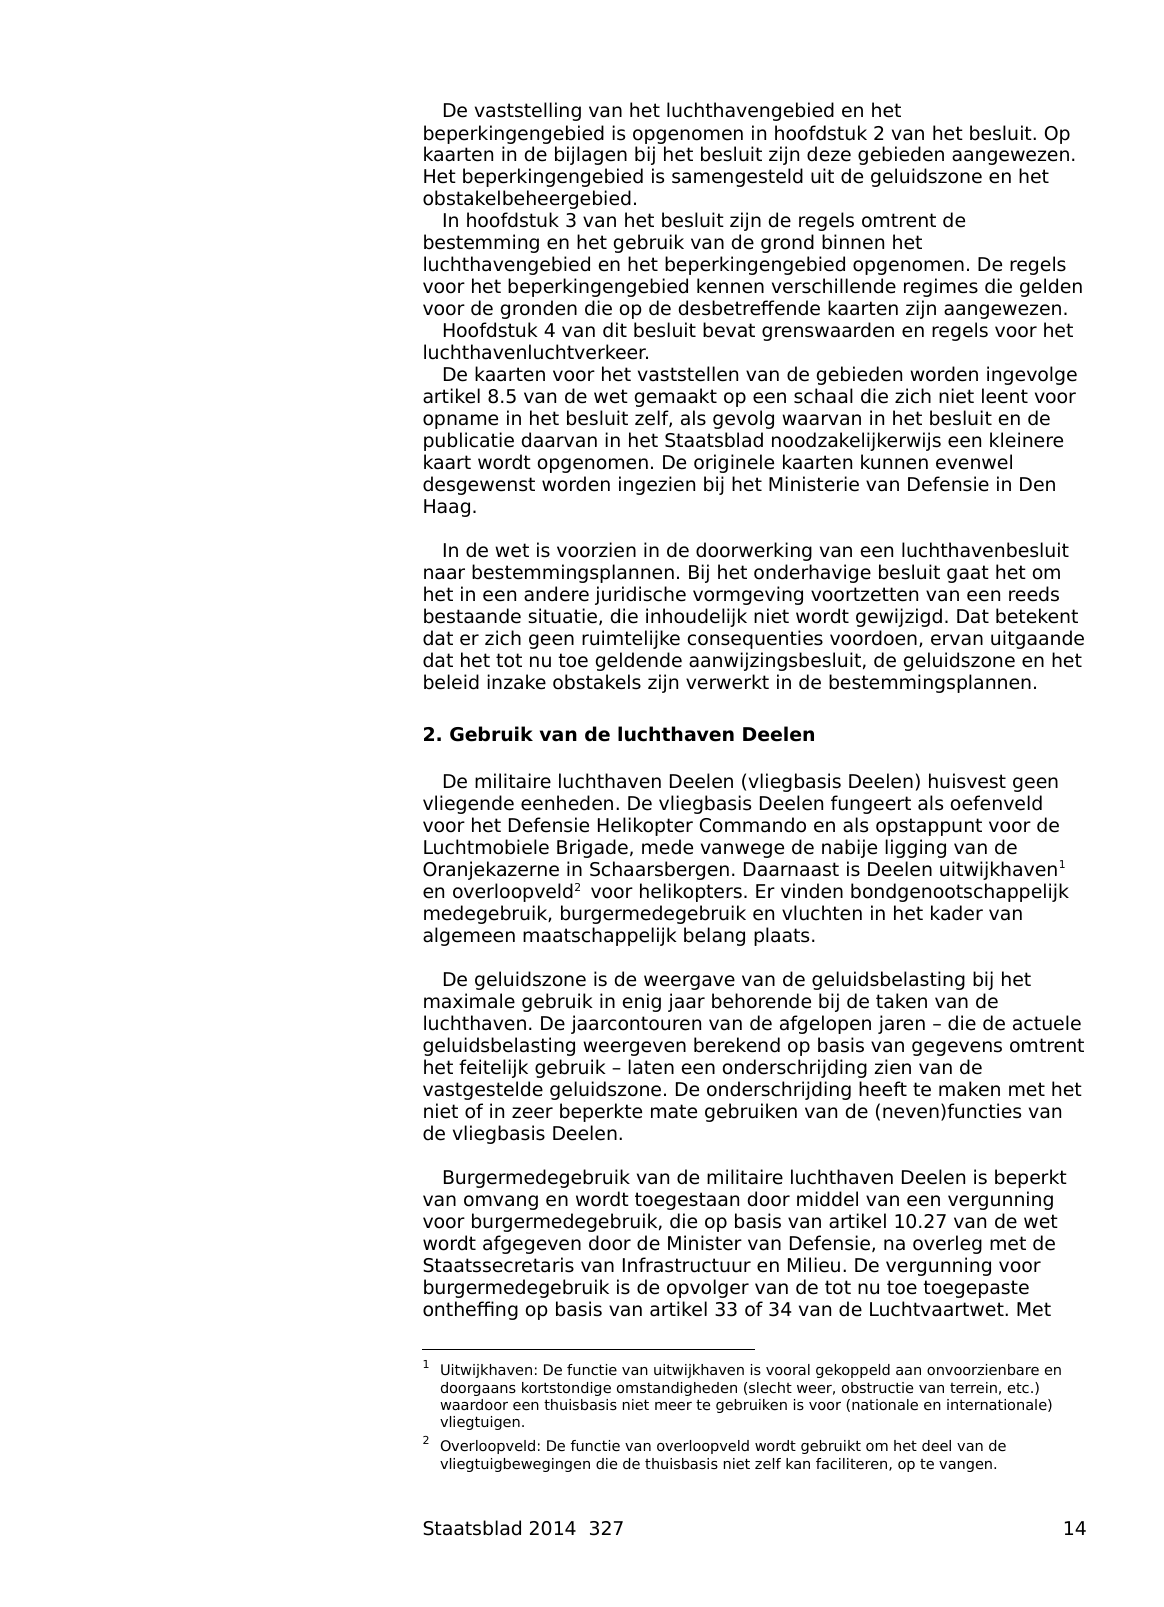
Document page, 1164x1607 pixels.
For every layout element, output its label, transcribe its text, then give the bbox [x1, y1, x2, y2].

text In de wet is voorzien in de doorwerking van een luchthavenbesluit naar bestemmingsplannen. Bij het onderhavige besluit gaat het om het in een andere juridische vormgeving voortzetten van een reeds bestaande situatie, die inhoudelijk niet wordt gewijzigd. Dat betekent dat er zich geen ruimtelijke consequenties voordoen, ervan uitgaande dat het tot nu toe geldende aanwijzingsbesluit, de geluidszone en het beleid inzake obstakels zijn verwerkt in de bestemmingsplannen. [422, 540, 1087, 694]
text In hoofdstuk 3 van het besluit zijn de regels omtrent de bestemming en het gebruik van de grond binnen het luchthavengebied en het beperkingengebied opgenomen. De regels voor het beperkingengebied kennen verschillende regimes die gelden voor de gronden die op de desbetreffende kaarten zijn aangewezen. [422, 210, 1087, 320]
text Overloopveld: De functie van overloopveld wordt gebruikt om het deel van de vliegtuigbewegingen die de thuisbasis niet zelf kan faciliteren, op te vangen. [422, 1434, 1087, 1473]
text De kaarten voor het vaststellen van de gebieden worden ingevolge artikel 8.5 van de wet gemaakt op een schaal die zich niet leent voor opname in het besluit zelf, als gevolg waarvan in het besluit en de publicatie daarvan in het Staatsblad noodzakelijkerwijs een kleinere kaart wordt opgenomen. De originele kaarten kunnen evenwel desgewenst worden ingezien bij het Ministerie van Defensie in Den Haag. [422, 364, 1087, 518]
text De geluidszone is de weergave van de geluidsbelasting bij het maximale gebruik in enig jaar behorende bij de taken van de luchthaven. De jaarcontouren van de afgelopen jaren – die de actuele geluidsbelasting weergeven berekend op basis van gegevens omtrent het feitelijk gebruik – laten een onderschrijding zien van de vastgestelde geluidszone. De onderschrijding heeft te maken met het niet of in zeer beperkte mate gebruiken van de (neven)functies van de vliegbasis Deelen. [422, 969, 1087, 1145]
text Burgermedegebruik van de militaire luchthaven Deelen is beperkt van omvang en wordt toegestaan door middel van een vergunning voor burgermedegebruik, die op basis van artikel 10.27 van de wet wordt afgegeven door de Minister van Defensie, na overleg met de Staatssecretaris van Infrastructuur en Milieu. De vergunning voor burgermedegebruik is de opvolger van de tot nu toe toegepaste ontheffing op basis van artikel 33 of 34 van de Luchtvaartwet. Met [422, 1167, 1087, 1321]
text De militaire luchthaven Deelen (vliegbasis Deelen) huisvest geen vliegende eenheden. De vliegbasis Deelen fungeert als oefenveld voor het Defensie Helikopter Commando en als opstappunt voor de Luchtmobiele Brigade, mede vanwege de nabije ligging van de Oranjekazerne in Schaarsbergen. Daarnaast is Deelen uitwijkhaven en overloopveld voor helikopters. Er vinden bondgenootschappelijk medegebruik, burgermedegebruik en vluchten in het kader van algemeen maatschappelijk belang plaats. [422, 771, 1087, 947]
text Hoofdstuk 4 van dit besluit bevat grenswaarden en regels voor het luchthavenluchtverkeer. [422, 320, 1087, 364]
subtitle 2. Gebruik van de luchthaven Deelen [422, 724, 1087, 746]
text De vaststelling van het luchthavengebied en het beperkingengebied is opgenomen in hoofdstuk 2 van het besluit. Op kaarten in de bijlagen bij het besluit zijn deze gebieden aangewezen. Het beperkingengebied is samengesteld uit de geluidszone en het obstakelbeheergebied. [422, 100, 1087, 210]
text Uitwijkhaven: De functie van uitwijkhaven is vooral gekoppeld aan onvoorzienbare en doorgaans kortstondige omstandigheden (slecht weer, obstructie van terrein, etc.) waardoor een thuisbasis niet meer te gebruiken is voor (nationale en internationale) vliegtuigen. [422, 1358, 1087, 1431]
